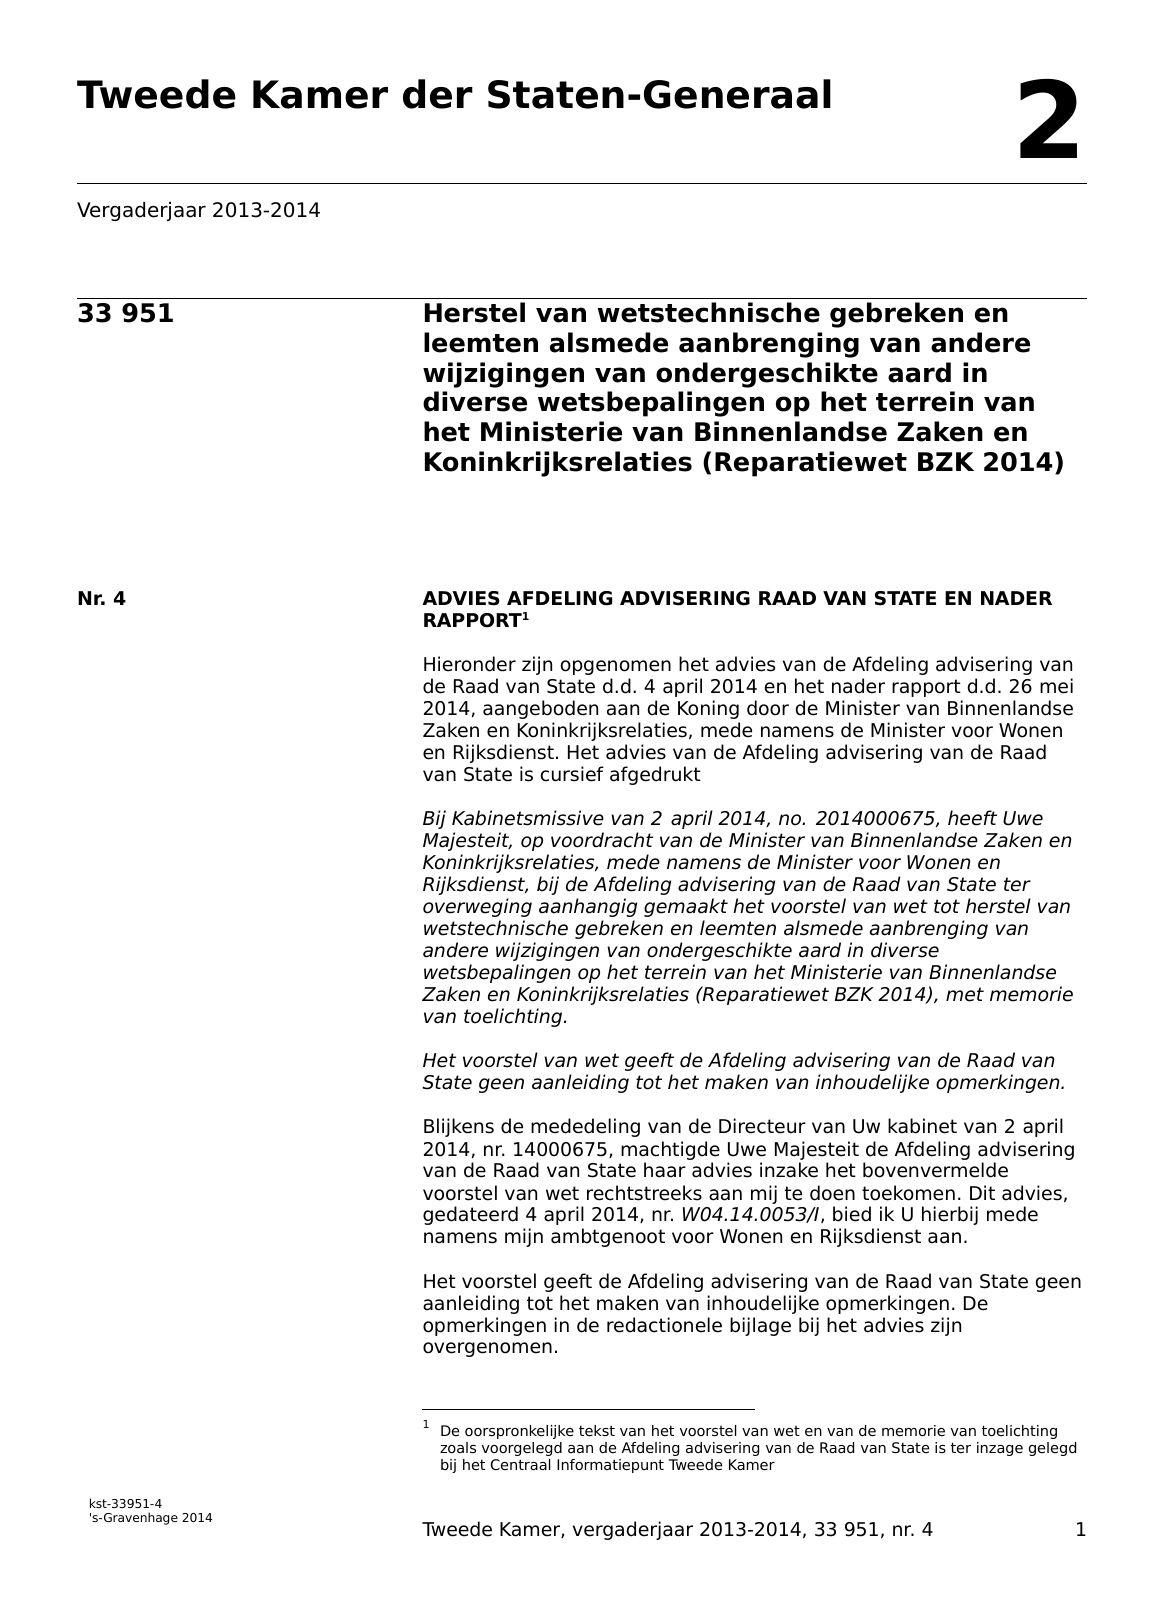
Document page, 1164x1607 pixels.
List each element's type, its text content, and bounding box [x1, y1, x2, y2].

table_header Tweede Kamer der Staten-Generaal [77, 59, 886, 183]
subtitle Nr. 4 ADVIES AFDELING ADVISERING RAAD VAN STATE EN NADER RAPPORT [77, 588, 1087, 632]
text Het voorstel van wet geeft de Afdeling advisering van de Raad van State geen aanleiding tot het maken van inhoudelijke opmerkingen. [422, 1050, 1087, 1094]
text 's-Gravenhage 2014 [88, 1511, 323, 1525]
table_cell Vergaderjaar 2013-2014 [77, 184, 1087, 298]
text Hieronder zijn opgenomen het advies van de Afdeling advisering van de Raad van State d.d. 4 april 2014 en het nader rapport d.d. 26 mei 2014, aangeboden aan de Koning door de Minister van Binnenlandse Zaken en Koninkrijksrelaties, mede namens de Minister voor Wonen en Rijksdienst. Het advies van de Afdeling advisering van de Raad van State is cursief afgedrukt [422, 654, 1087, 786]
text kst-33951-4 [88, 1497, 323, 1511]
text Blijkens de mededeling van de Directeur van Uw kabinet van 2 april 2014, nr. 14000675, machtigde Uwe Majesteit de Afdeling advisering van de Raad van State haar advies inzake het bovenvermelde voorstel van wet rechtstreeks aan mij te doen toekomen. Dit advies, gedateerd 4 april 2014, nr. W04.14.0053/I, bied ik U hierbij mede namens mijn ambtgenoot voor Wonen en Rijksdienst aan. [422, 1116, 1087, 1248]
text De oorspronkelijke tekst van het voorstel van wet en van de memorie van toelichting zoals voorgelegd aan de Afdeling advisering van de Raad van State is ter inzage gelegd bij het Centraal Informatiepunt Tweede Kamer [422, 1418, 1087, 1474]
table_header 2 [886, 59, 1087, 183]
text Het voorstel geeft de Afdeling advisering van de Raad van State geen aanleiding tot het maken van inhoudelijke opmerkingen. De opmerkingen in de redactionele bijlage bij het advies zijn overgenomen. [422, 1271, 1087, 1358]
subtitle 33 951 Herstel van wetstechnische gebreken en leemten alsmede aanbrenging van andere wijzigingen van ondergeschikte aard in diverse wetsbepalingen op het terrein van het Ministerie van Binnenlandse Zaken en Koninkrijksrelaties (Reparatiewet BZK 2014) [77, 299, 1087, 477]
text Bij Kabinetsmissive van 2 april 2014, no. 2014000675, heeft Uwe Majesteit, op voordracht van de Minister van Binnenlandse Zaken en Koninkrijksrelaties, mede namens de Minister voor Wonen en Rijksdienst, bij de Afdeling advisering van de Raad van State ter overweging aanhangig gemaakt het voorstel van wet tot herstel van wetstechnische gebreken en leemten alsmede aanbrenging van andere wijzigingen van ondergeschikte aard in diverse wetsbepalingen op het terrein van het Ministerie van Binnenlandse Zaken en Koninkrijksrelaties (Reparatiewet BZK 2014), met memorie van toelichting. [422, 808, 1087, 1028]
